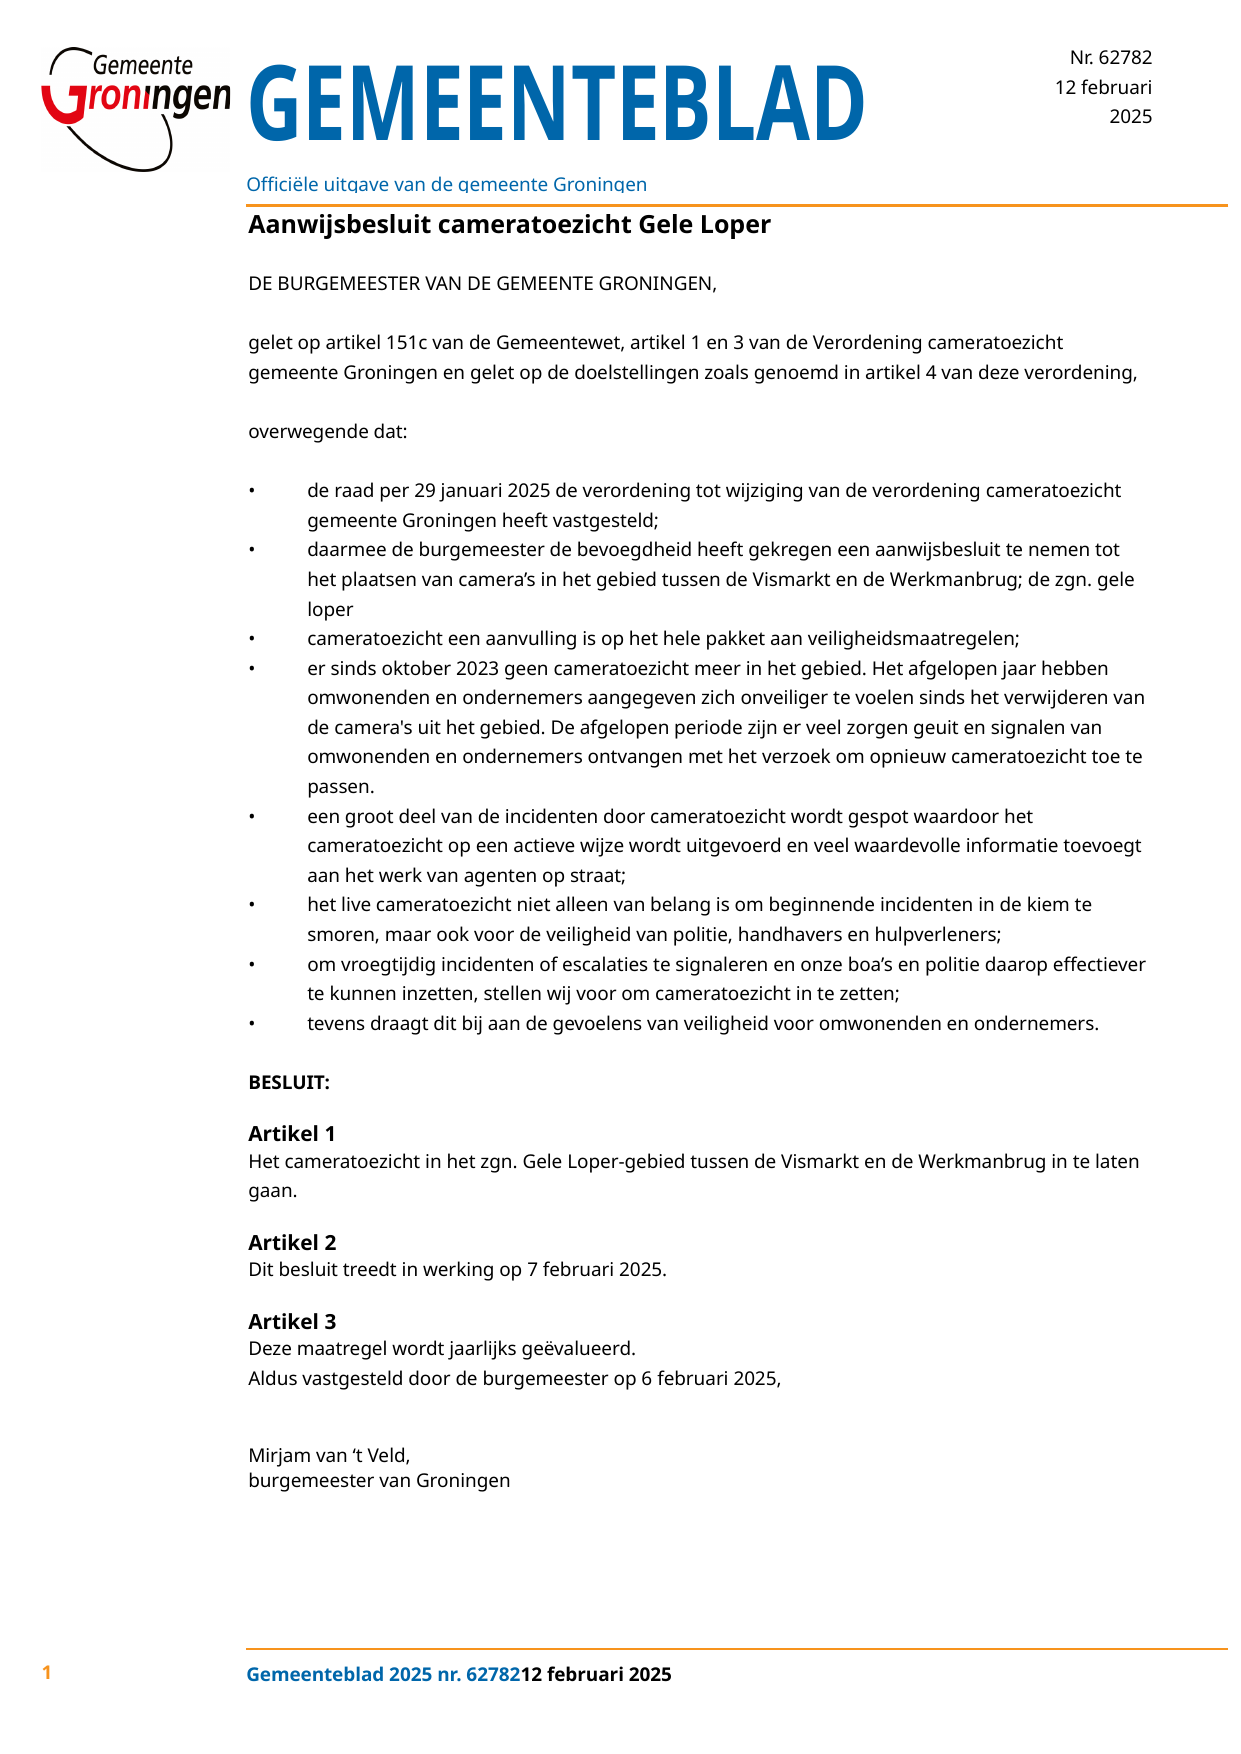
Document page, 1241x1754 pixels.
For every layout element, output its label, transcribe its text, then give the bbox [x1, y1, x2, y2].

list cameratoezicht een aanvulling is op het hele pakket aan veiligheidsmaatregelen; [248, 625, 1152, 651]
list er sinds oktober 2023 geen cameratoezicht meer in het gebied. Het afgelopen jaar hebben omwonenden en ondernemers aangegeven zich onveiliger te voelen sinds het verwijderen van de camera's uit het gebied. De afgelopen periode zijn er veel zorgen geuit en signalen van omwonenden en ondernemers ontvangen met het verzoek om opnieuw cameratoezicht toe te passen. [248, 655, 1152, 799]
text Artikel 1 [248, 1119, 1152, 1148]
text gelet op artikel 151c van de Gemeentewet, artikel 1 en 3 van de Verordening cameratoezicht gemeente Groningen en gelet op de doelstellingen zoals genoemd in artikel 4 van deze verordening, [248, 329, 1152, 385]
text overwegende dat: [248, 418, 1152, 444]
text Het cameratoezicht in het zgn. Gele Loper-gebied tussen de Vismarkt en de Werkmanbrug in te laten gaan. [248, 1148, 1152, 1203]
text Deze maatregel wordt jaarlijks geëvalueerd. [248, 1335, 1152, 1361]
list het live cameratoezicht niet alleen van belang is om beginnende incidenten in de kiem te smoren, maar ook voor de veiligheid van politie, handhavers en hulpverleners; [248, 892, 1152, 947]
text Aanwijsbesluit cameratoezicht Gele Loper [248, 207, 1152, 241]
text BESLUIT: [248, 1069, 1152, 1095]
text Artikel 2 [248, 1228, 1152, 1256]
text Mirjam van ‘t Veld, [248, 1442, 1152, 1468]
text Artikel 3 [248, 1307, 1152, 1335]
text burgemeester van Groningen [248, 1468, 1152, 1493]
list daarmee de burgemeester de bevoegdheid heeft gekregen een aanwijsbesluit te nemen tot het plaatsen van camera’s in het gebied tussen de Vismarkt en de Werkmanbrug; de zgn. gele loper [248, 537, 1152, 621]
list tevens draagt dit bij aan de gevoelens van veiligheid voor omwonenden en ondernemers. [248, 1010, 1152, 1036]
list een groot deel van de incidenten door cameratoezicht wordt gespot waardoor het cameratoezicht op een actieve wijze wordt uitgevoerd en veel waardevolle informatie toevoegt aan het werk van agenten op straat; [248, 803, 1152, 888]
text DE BURGEMEESTER VAN DE GEMEENTE GRONINGEN, [248, 270, 1152, 296]
text Aldus vastgesteld door de burgemeester op 6 februari 2025, [248, 1365, 1152, 1391]
list om vroegtijdig incidenten of escalaties te signaleren en onze boa’s en politie daarop effectiever te kunnen inzetten, stellen wij voor om cameratoezicht in te zetten; [248, 951, 1152, 1006]
text Dit besluit treedt in werking op 7 februari 2025. [248, 1256, 1152, 1282]
list de raad per 29 januari 2025 de verordening tot wijziging van de verordening cameratoezicht gemeente Groningen heeft vastgesteld; [248, 477, 1152, 533]
picture [41, 47, 231, 172]
